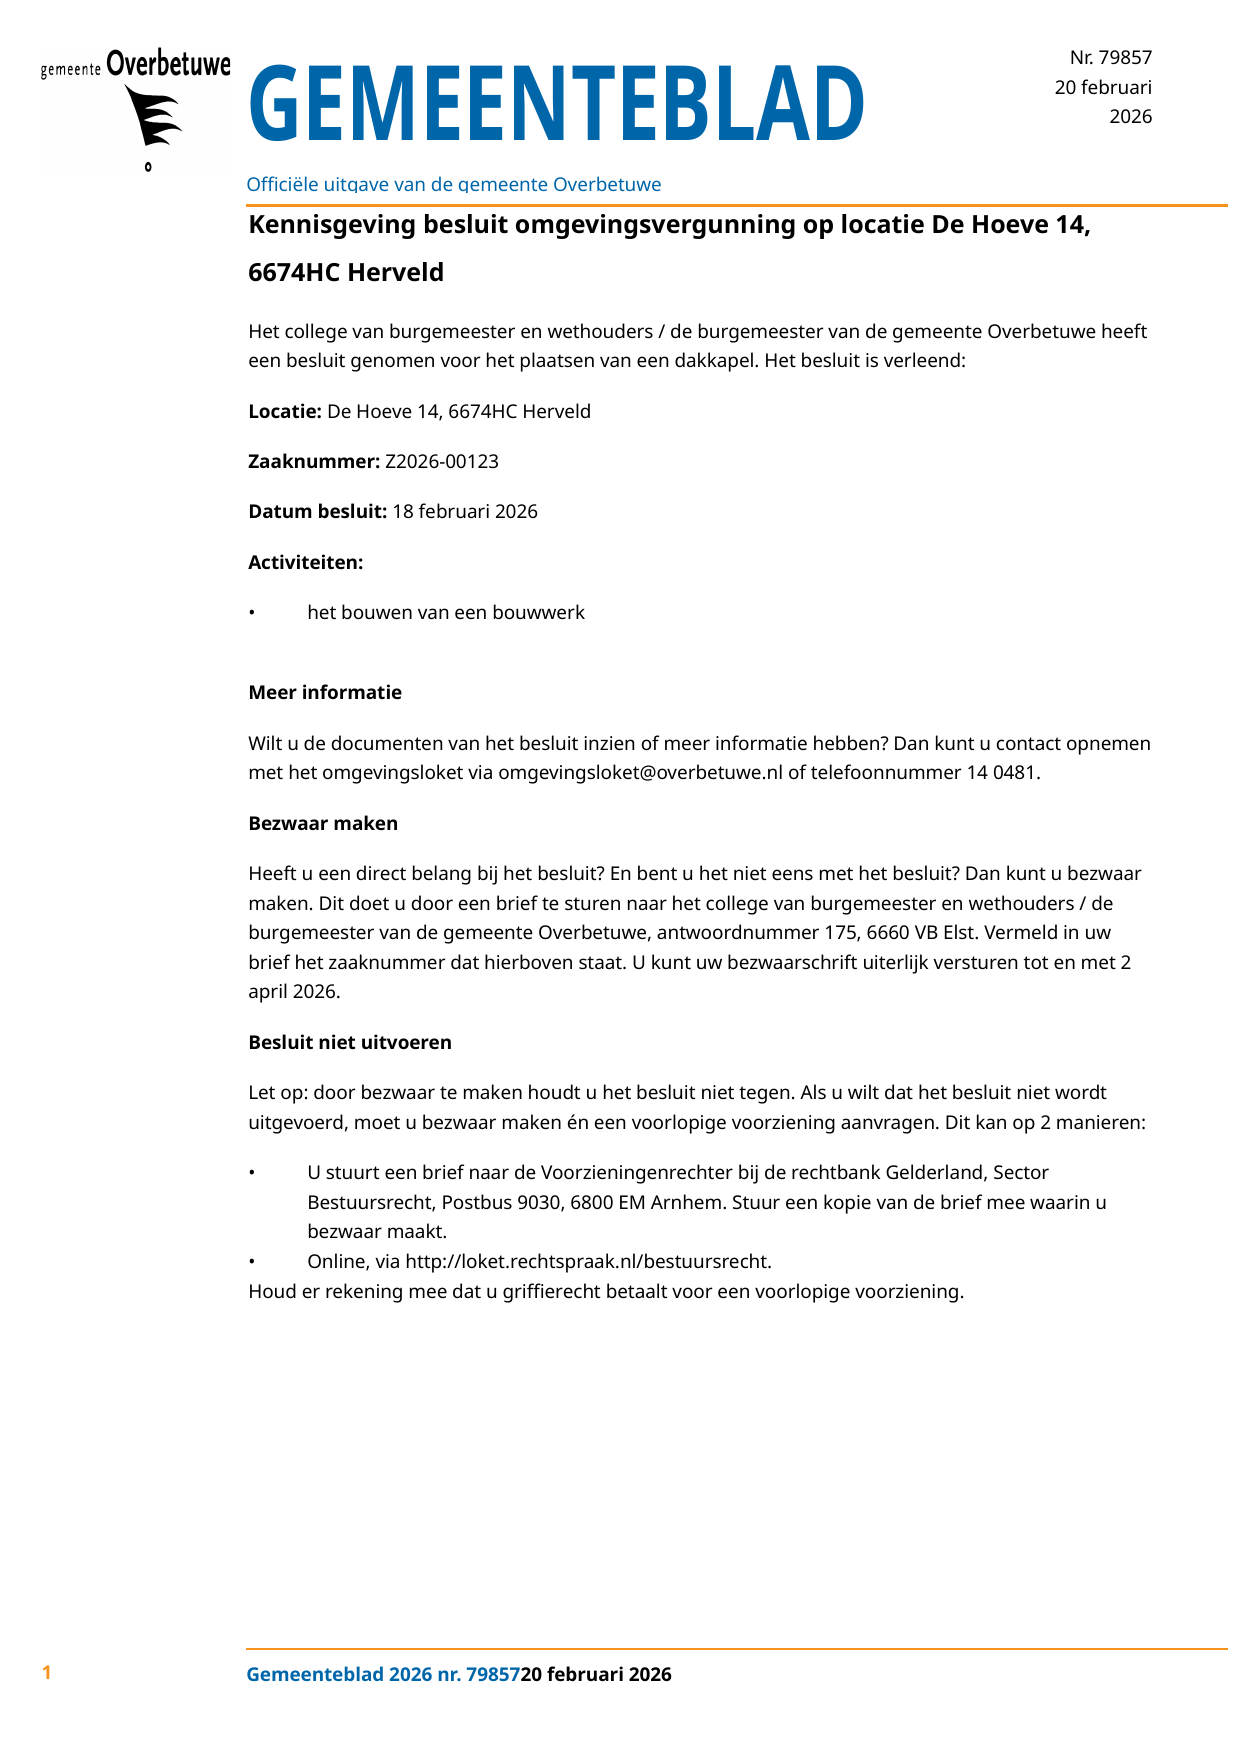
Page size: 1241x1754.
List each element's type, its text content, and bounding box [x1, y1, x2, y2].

text Activiteiten: [248, 549, 1152, 575]
list het bouwen van een bouwwerk [248, 599, 1152, 625]
text Heeft u een direct belang bij het besluit? En bent u het niet eens met het besluit? Dan kunt u bezwaar maken. Dit doet u door een brief te sturen naar het college van burgemeester en wethouders / de burgemeester van de gemeente Overbetuwe, antwoordnummer 175, 6660 VB Elst. Vermeld in uw brief het zaaknummer dat hierboven staat. U kunt uw bezwaarschrift uiterlijk versturen tot en met 2 april 2026. [248, 860, 1152, 1004]
text Let op: door bezwaar te maken houdt u het besluit niet tegen. Als u wilt dat het besluit niet wordt uitgevoerd, moet u bezwaar maken én een voorlopige voorziening aanvragen. Dit kan op 2 manieren: [248, 1079, 1152, 1135]
text Zaaknummer: Z2026-00123 [248, 448, 1152, 474]
text Kennisgeving besluit omgevingsvergunning op locatie De Hoeve 14, 6674HC Herveld [248, 207, 1152, 288]
picture [41, 47, 231, 172]
text Datum besluit: 18 februari 2026 [248, 499, 1152, 524]
list Online, via http://loket.rechtspraak.nl/bestuursrecht. [248, 1248, 1152, 1274]
text Meer informatie [248, 679, 1152, 705]
text Besluit niet uitvoeren [248, 1029, 1152, 1055]
text Locatie: De Hoeve 14, 6674HC Herveld [248, 398, 1152, 424]
text Houd er rekening mee dat u griffierecht betaalt voor een voorlopige voorziening. [248, 1278, 1152, 1304]
text Wilt u de documenten van het besluit inzien of meer informatie hebben? Dan kunt u contact opnemen met het omgevingsloket via omgevingsloket@overbetuwe.nl of telefoonnummer 14 0481. [248, 730, 1152, 785]
list U stuurt een brief naar de Voorzieningenrechter bij de rechtbank Gelderland, Sector Bestuursrecht, Postbus 9030, 6800 EM Arnhem. Stuur een kopie van de brief mee waarin u bezwaar maakt. [248, 1159, 1152, 1244]
text Het college van burgemeester en wethouders / de burgemeester van de gemeente Overbetuwe heeft een besluit genomen voor het plaatsen van een dakkapel. Het besluit is verleend: [248, 318, 1152, 373]
text Bezwaar maken [248, 810, 1152, 836]
